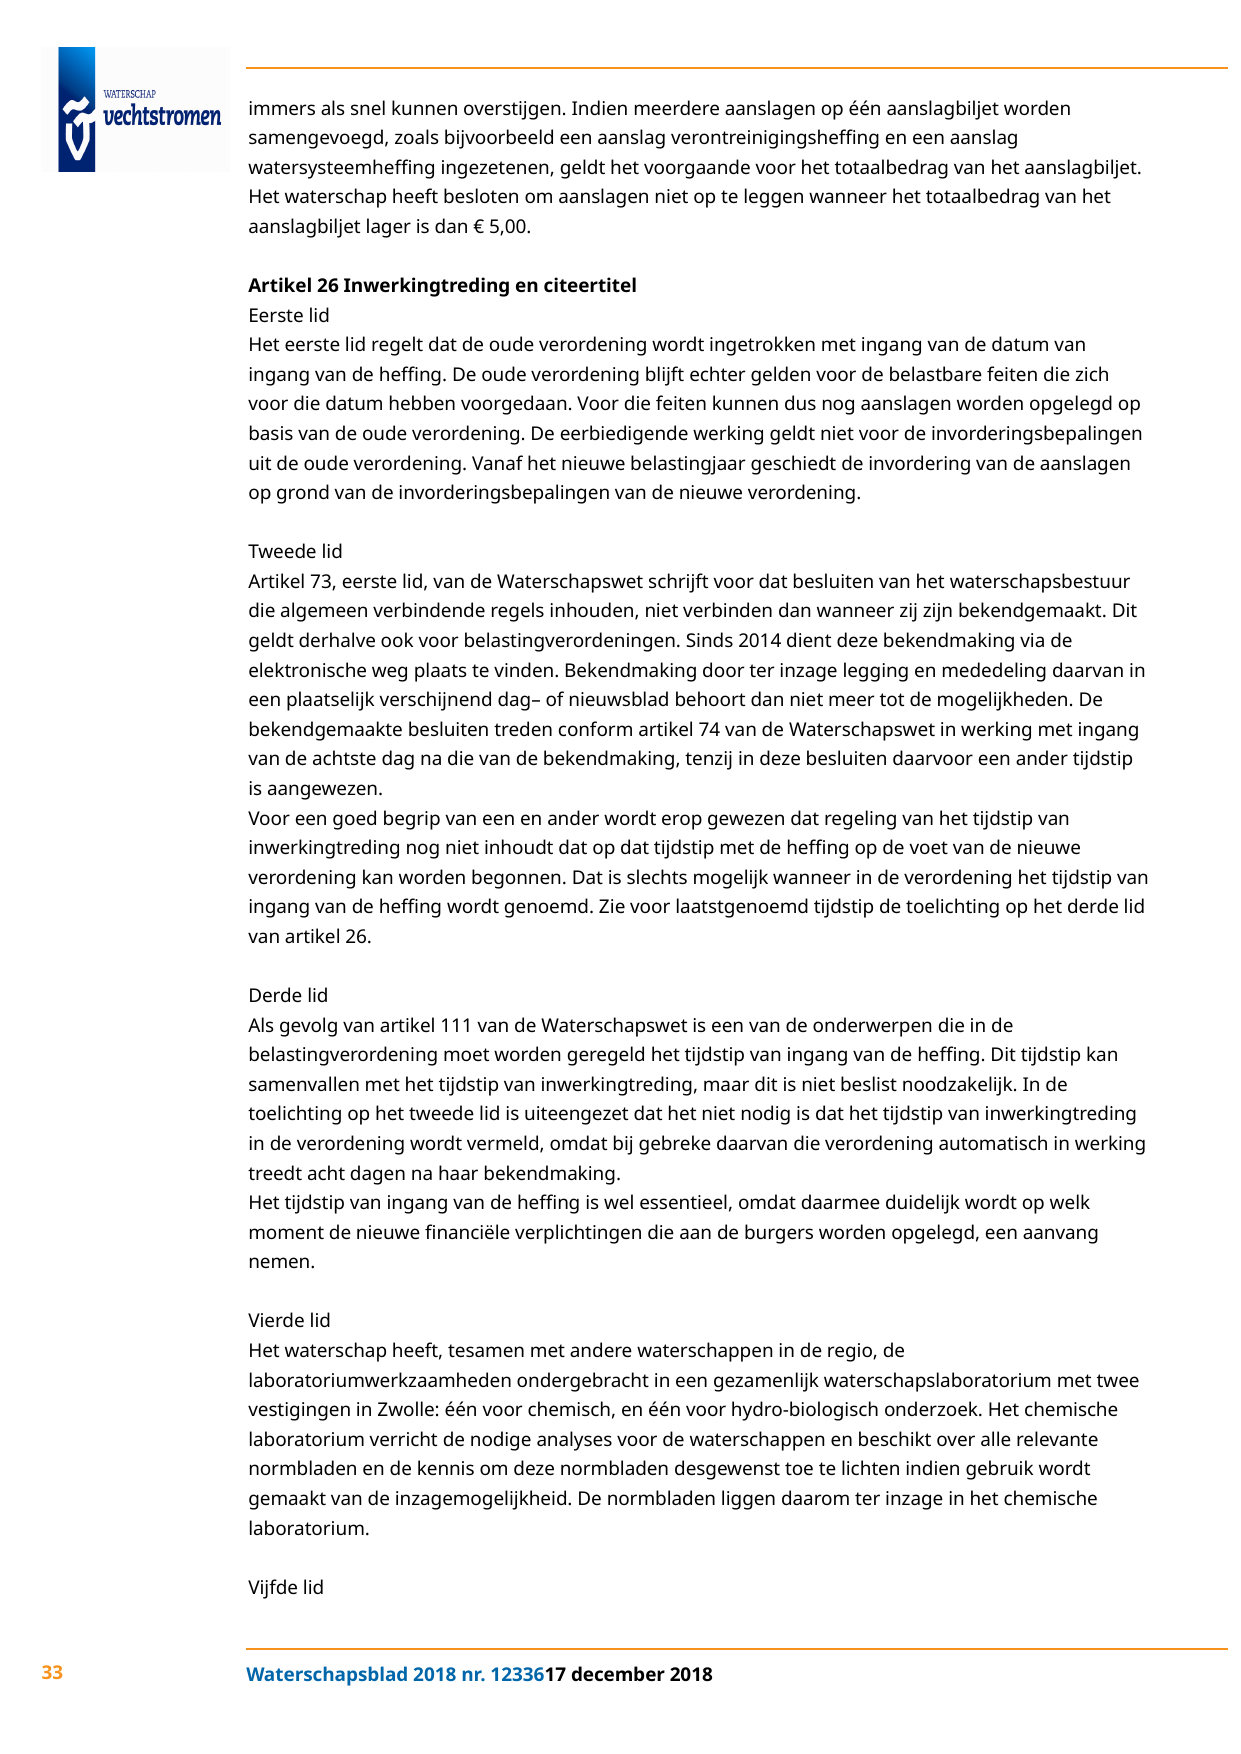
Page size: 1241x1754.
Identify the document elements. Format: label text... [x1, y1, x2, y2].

text immers als snel kunnen overstijgen. Indien meerdere aanslagen op één aanslagbiljet worden samengevoegd, zoals bijvoorbeeld een aanslag verontreinigingsheffing en een aanslag watersysteemheffing ingezetenen, geldt het voorgaande voor het totaalbedrag van het aanslagbiljet. Het waterschap heeft besloten om aanslagen niet op te leggen wanneer het totaalbedrag van het aanslagbiljet lager is dan € 5,00. [248, 95, 1152, 239]
text Artikel 73, eerste lid, van de Waterschapswet schrijft voor dat besluiten van het waterschapsbestuur die algemeen verbindende regels inhouden, niet verbinden dan wanneer zij zijn bekendgemaakt. Dit geldt derhalve ook voor belastingverordeningen. Sinds 2014 dient deze bekendmaking via de elektronische weg plaats te vinden. Bekendmaking door ter inzage legging en mededeling daarvan in een plaatselijk verschijnend dag– of nieuwsblad behoort dan niet meer tot de mogelijkheden. De bekendgemaakte besluiten treden conform artikel 74 van de Waterschapswet in werking met ingang van de achtste dag na die van de bekendmaking, tenzij in deze besluiten daarvoor een ander tijdstip is aangewezen. [248, 568, 1152, 801]
text Vijfde lid [248, 1574, 1152, 1600]
picture [41, 47, 231, 172]
text Artikel 26 Inwerkingtreding en citeertitel [248, 272, 1152, 298]
text Eerste lid [248, 302, 1152, 328]
text Het waterschap heeft, tesamen met andere waterschappen in de regio, de laboratoriumwerkzaamheden ondergebracht in een gezamenlijk waterschapslaboratorium met twee vestigingen in Zwolle: één voor chemisch, en één voor hydro-biologisch onderzoek. Het chemische laboratorium verricht de nodige analyses voor de waterschappen en beschikt over alle relevante normbladen en de kennis om deze normbladen desgewenst toe te lichten indien gebruik wordt gemaakt van de inzagemogelijkheid. De normbladen liggen daarom ter inzage in het chemische laboratorium. [248, 1337, 1152, 1541]
text Tweede lid [248, 538, 1152, 564]
text Vierde lid [248, 1308, 1152, 1333]
text Derde lid [248, 982, 1152, 1008]
text Als gevolg van artikel 111 van de Waterschapswet is een van de onderwerpen die in de belastingverordening moet worden geregeld het tijdstip van ingang van de heffing. Dit tijdstip kan samenvallen met het tijdstip van inwerkingtreding, maar dit is niet beslist noodzakelijk. In de toelichting op het tweede lid is uiteengezet dat het niet nodig is dat het tijdstip van inwerkingtreding in de verordening wordt vermeld, omdat bij gebreke daarvan die verordening automatisch in werking treedt acht dagen na haar bekendmaking. [248, 1012, 1152, 1186]
text Voor een goed begrip van een en ander wordt erop gewezen dat regeling van het tijdstip van inwerkingtreding nog niet inhoudt dat op dat tijdstip met de heffing op de voet van de nieuwe verordening kan worden begonnen. Dat is slechts mogelijk wanneer in de verordening het tijdstip van ingang van de heffing wordt genoemd. Zie voor laatstgenoemd tijdstip de toelichting op het derde lid van artikel 26. [248, 805, 1152, 949]
text Het eerste lid regelt dat de oude verordening wordt ingetrokken met ingang van de datum van ingang van de heffing. De oude verordening blijft echter gelden voor de belastbare feiten die zich voor die datum hebben voorgedaan. Voor die feiten kunnen dus nog aanslagen worden opgelegd op basis van de oude verordening. De eerbiedigende werking geldt niet voor de invorderingsbepalingen uit de oude verordening. Vanaf het nieuwe belastingjaar geschiedt de invordering van de aanslagen op grond van de invorderingsbepalingen van de nieuwe verordening. [248, 331, 1152, 505]
text Het tijdstip van ingang van de heffing is wel essentieel, omdat daarmee duidelijk wordt op welk moment de nieuwe financiële verplichtingen die aan de burgers worden opgelegd, een aanvang nemen. [248, 1189, 1152, 1274]
